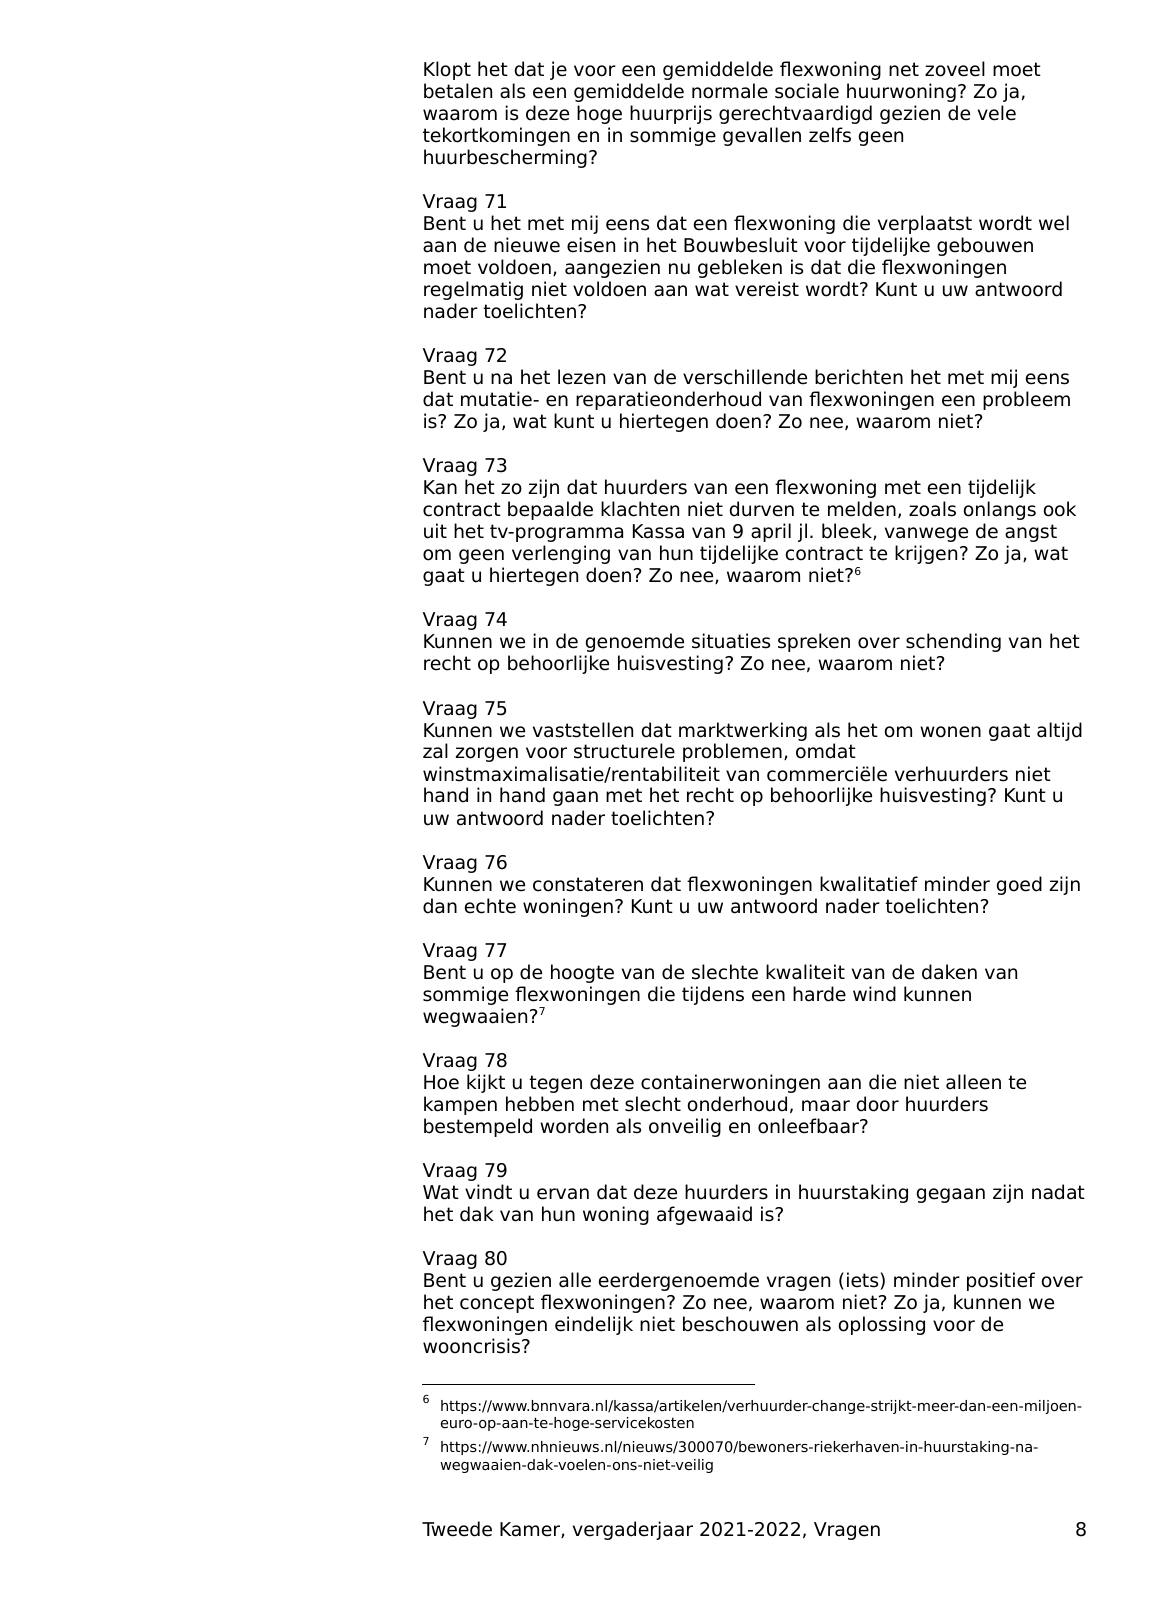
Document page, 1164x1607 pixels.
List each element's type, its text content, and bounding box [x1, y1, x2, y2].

text https://www.bnnvara.nl/kassa/artikelen/verhuurder-change-strijkt-meer-dan-een-miljoen-euro-op-aan-te-hoge-servicekosten [422, 1393, 1087, 1432]
text Vraag 76 [422, 852, 1087, 873]
text Bent u op de hoogte van de slechte kwaliteit van de daken van sommige flexwoningen die tijdens een harde wind kunnen wegwaaien? [422, 962, 1087, 1028]
text Vraag 75 [422, 697, 1087, 719]
text Vraag 71 [422, 191, 1087, 213]
text Kunnen we in de genoemde situaties spreken over schending van het recht op behoorlijke huisvesting? Zo nee, waarom niet? [422, 631, 1087, 675]
text Klopt het dat je voor een gemiddelde flexwoning net zoveel moet betalen als een gemiddelde normale sociale huurwoning? Zo ja, waarom is deze hoge huurprijs gerechtvaardigd gezien de vele tekortkomingen en in sommige gevallen zelfs geen huurbescherming? [422, 59, 1087, 169]
text Kunnen we constateren dat flexwoningen kwalitatief minder goed zijn dan echte woningen? Kunt u uw antwoord nader toelichten? [422, 873, 1087, 917]
text Vraag 80 [422, 1248, 1087, 1270]
text Vraag 73 [422, 455, 1087, 477]
text Vraag 72 [422, 345, 1087, 367]
text Wat vindt u ervan dat deze huurders in huurstaking gegaan zijn nadat het dak van hun woning afgewaaid is? [422, 1182, 1087, 1226]
text Bent u het met mij eens dat een flexwoning die verplaatst wordt wel aan de nieuwe eisen in het Bouwbesluit voor tijdelijke gebouwen moet voldoen, aangezien nu gebleken is dat die flexwoningen regelmatig niet voldoen aan wat vereist wordt? Kunt u uw antwoord nader toelichten? [422, 213, 1087, 323]
text Kan het zo zijn dat huurders van een flexwoning met een tijdelijk contract bepaalde klachten niet durven te melden, zoals onlangs ook uit het tv-programma Kassa van 9 april jl. bleek, vanwege de angst om geen verlenging van hun tijdelijke contract te krijgen? Zo ja, wat gaat u hiertegen doen? Zo nee, waarom niet? [422, 477, 1087, 587]
text Vraag 79 [422, 1160, 1087, 1182]
text Kunnen we vaststellen dat marktwerking als het om wonen gaat altijd zal zorgen voor structurele problemen, omdat winstmaximalisatie/rentabiliteit van commerciële verhuurders niet hand in hand gaan met het recht op behoorlijke huisvesting? Kunt u uw antwoord nader toelichten? [422, 719, 1087, 829]
text Vraag 77 [422, 940, 1087, 962]
text Vraag 74 [422, 609, 1087, 631]
text Bent u na het lezen van de verschillende berichten het met mij eens dat mutatie- en reparatieonderhoud van flexwoningen een probleem is? Zo ja, wat kunt u hiertegen doen? Zo nee, waarom niet? [422, 367, 1087, 433]
text Bent u gezien alle eerdergenoemde vragen (iets) minder positief over het concept flexwoningen? Zo nee, waarom niet? Zo ja, kunnen we flexwoningen eindelijk niet beschouwen als oplossing voor de wooncrisis? [422, 1270, 1087, 1358]
text https://www.nhnieuws.nl/nieuws/300070/bewoners-riekerhaven-in-huurstaking-na-wegwaaien-dak-voelen-ons-niet-veilig [422, 1435, 1087, 1474]
text Hoe kijkt u tegen deze containerwoningen aan die niet alleen te kampen hebben met slecht onderhoud, maar door huurders bestempeld worden als onveilig en onleefbaar? [422, 1072, 1087, 1138]
text Vraag 78 [422, 1050, 1087, 1072]
